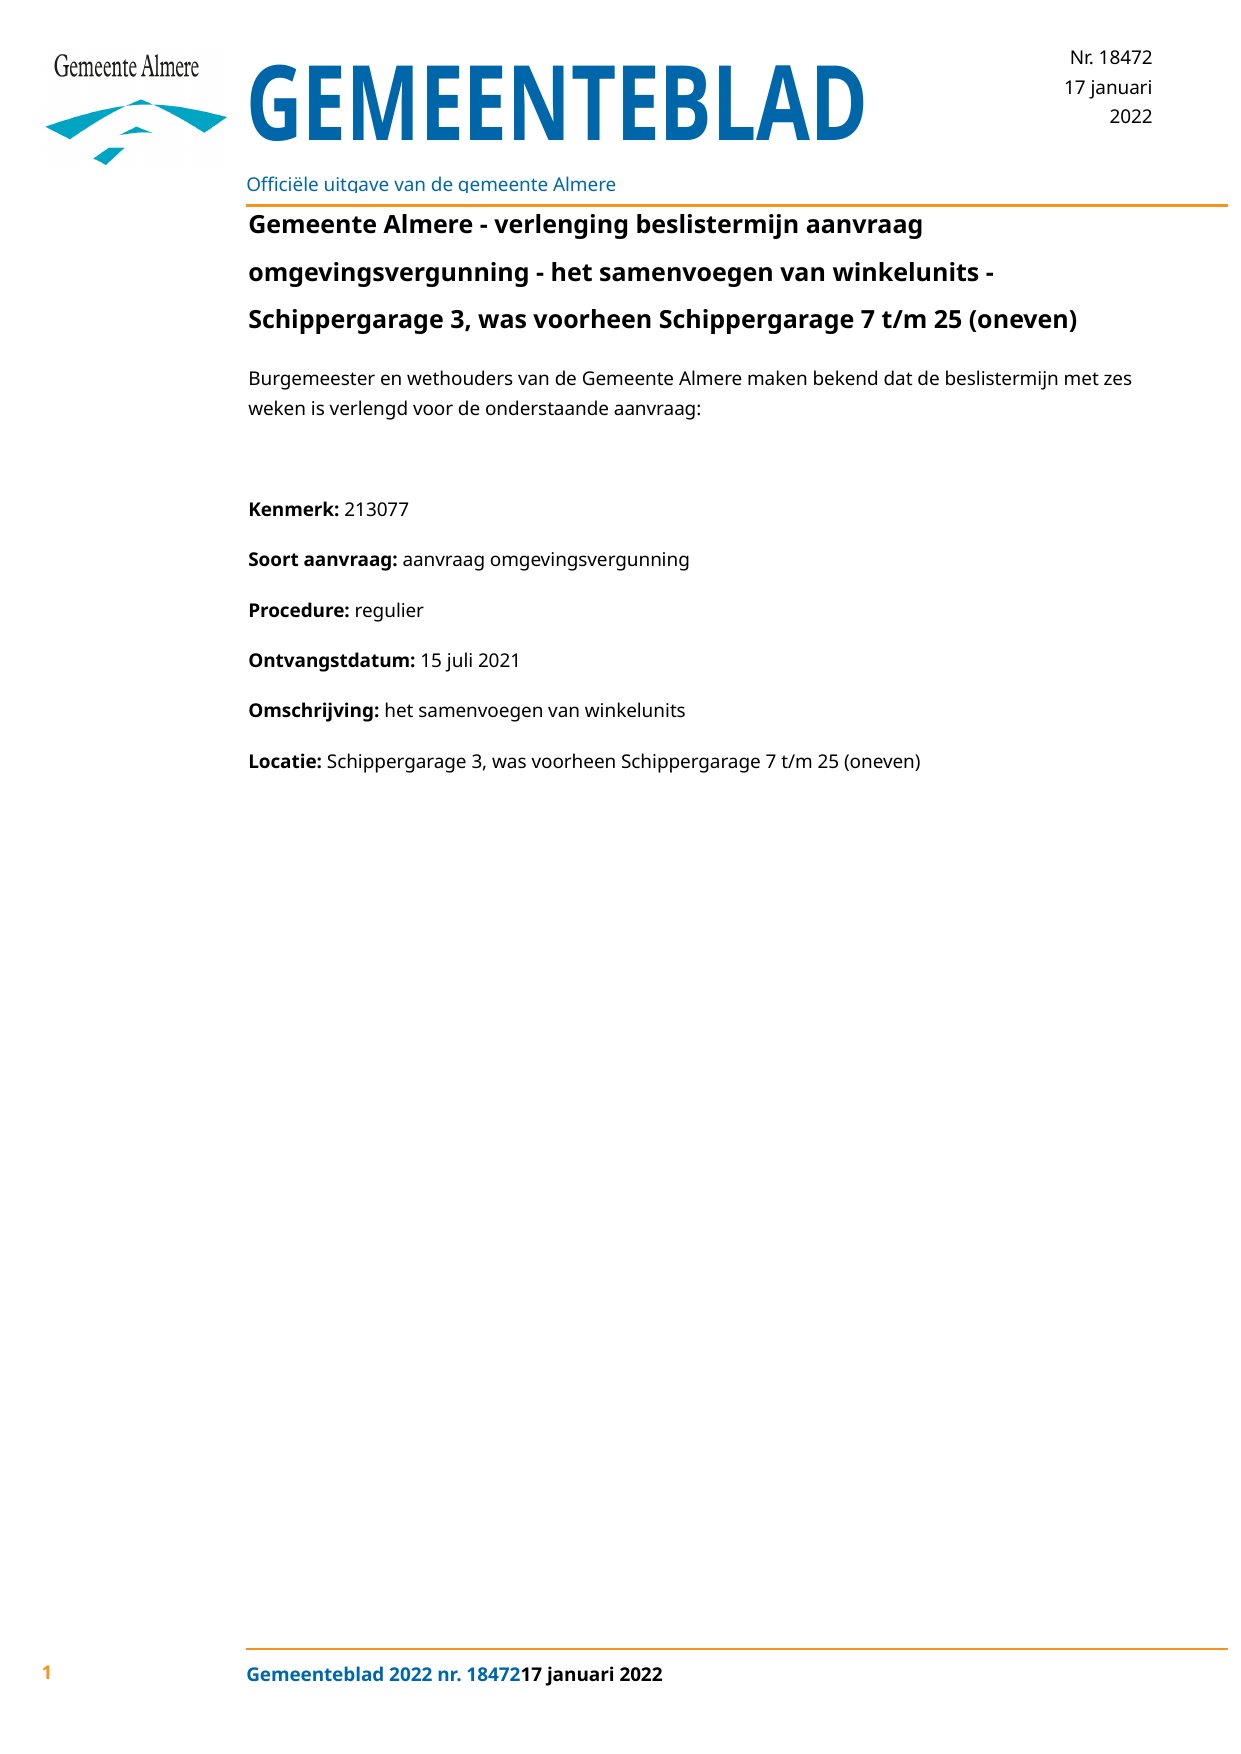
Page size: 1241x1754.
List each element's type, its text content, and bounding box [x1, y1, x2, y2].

text Omschrijving: het samenvoegen van winkelunits [248, 698, 1152, 723]
text Locatie: Schippergarage 3, was voorheen Schippergarage 7 t/m 25 (oneven) [248, 748, 1152, 774]
text Burgemeester en wethouders van de Gemeente Almere maken bekend dat de beslistermijn met zes weken is verlengd voor de onderstaande aanvraag: [248, 366, 1152, 421]
text Ontvangstdatum: 15 juli 2021 [248, 647, 1152, 673]
text Gemeente Almere - verlenging beslistermijn aanvraag omgevingsvergunning - het samenvoegen van winkelunits - Schippergarage 3, was voorheen Schippergarage 7 t/m 25 (oneven) [248, 207, 1152, 336]
text Soort aanvraag: aanvraag omgevingsvergunning [248, 546, 1152, 572]
picture [41, 47, 231, 172]
text Procedure: regulier [248, 597, 1152, 622]
text Kenmerk: 213077 [248, 496, 1152, 522]
